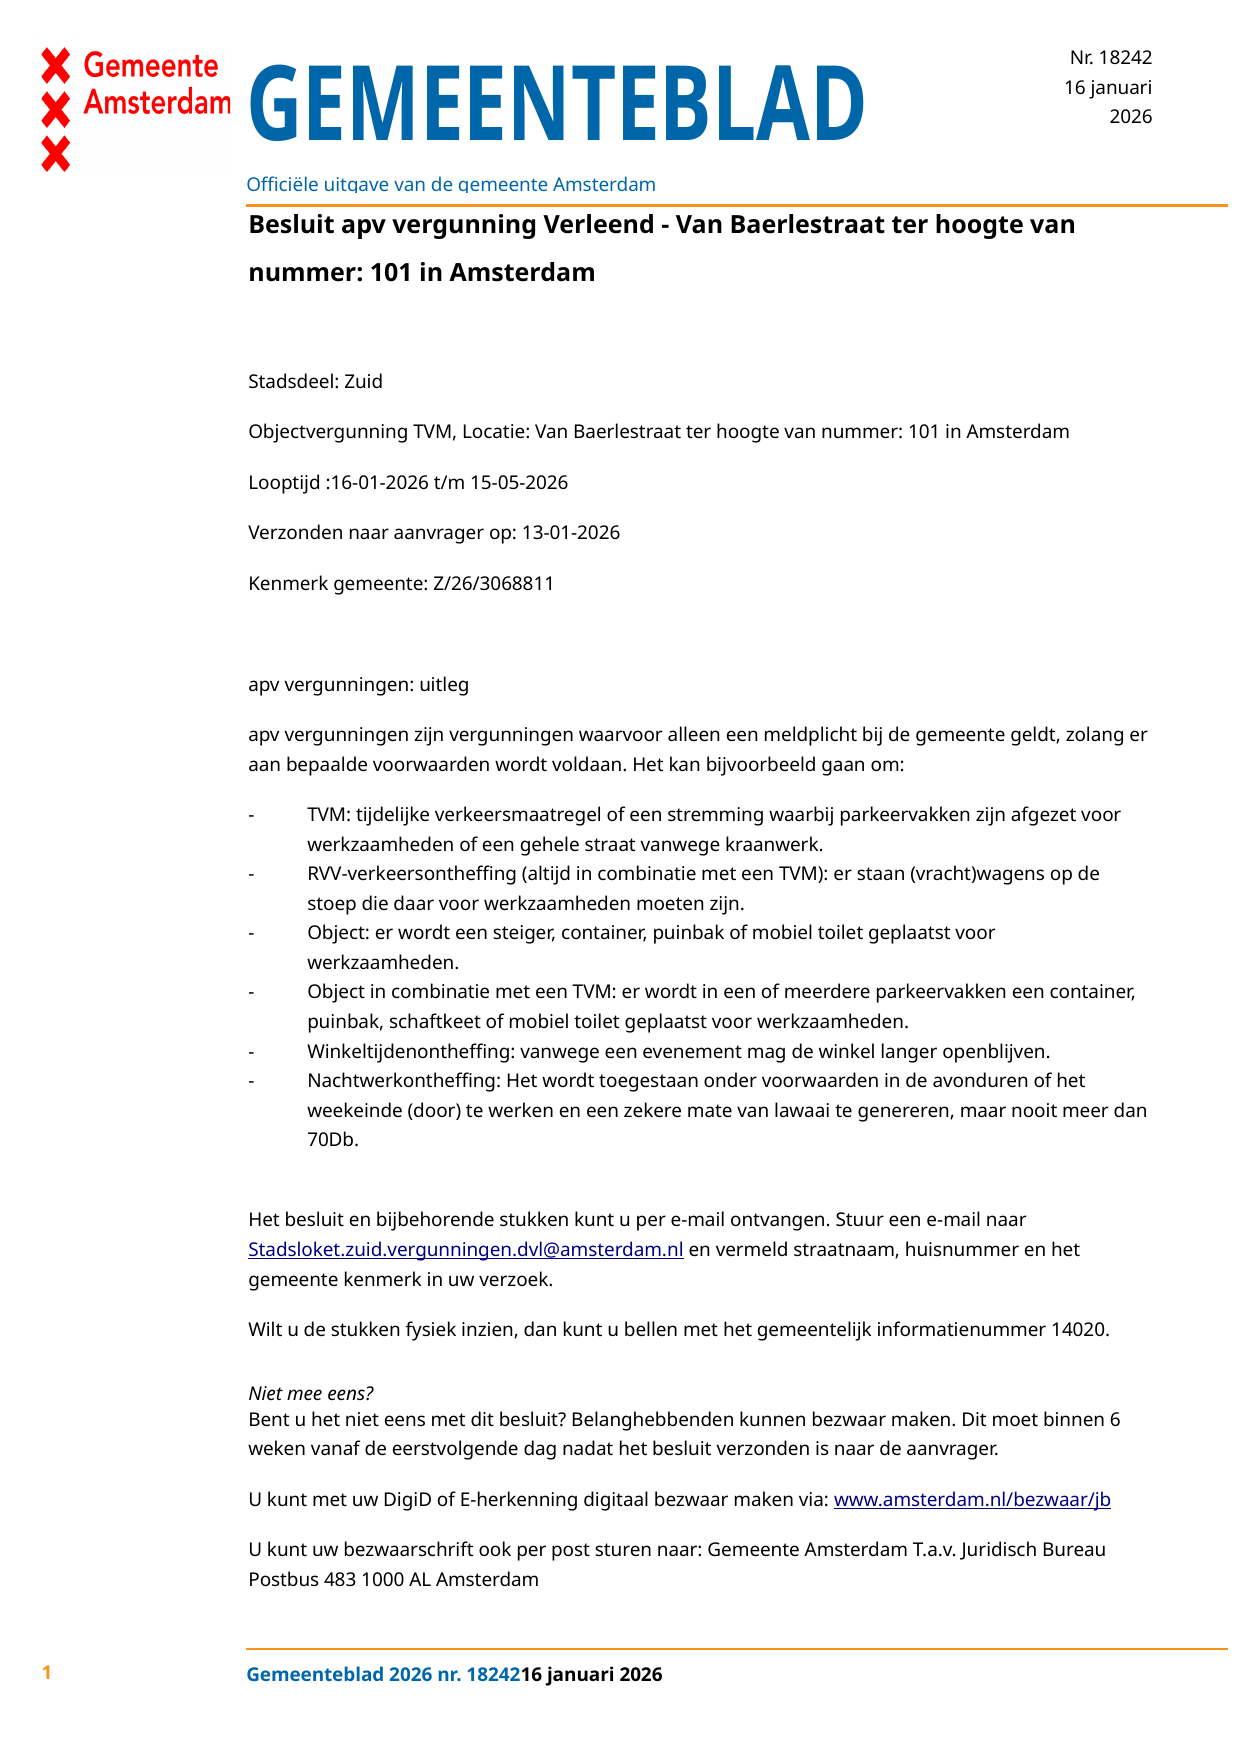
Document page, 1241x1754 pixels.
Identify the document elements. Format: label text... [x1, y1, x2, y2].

list RVV-verkeersontheffing (altijd in combinatie met een TVM): er staan (vracht)wagens op de stoep die daar voor werkzaamheden moeten zijn. [248, 860, 1152, 916]
text Besluit apv vergunning Verleend - Van Baerlestraat ter hoogte van nummer: 101 in Amsterdam [248, 207, 1152, 288]
list Object in combinatie met een TVM: er wordt in een of meerdere parkeervakken een container, puinbak, schaftkeet of mobiel toilet geplaatst voor werkzaamheden. [248, 979, 1152, 1034]
list TVM: tijdelijke verkeersmaatregel of een stremming waarbij parkeervakken zijn afgezet voor werkzaamheden of een gehele straat vanwege kraanwerk. [248, 801, 1152, 857]
picture [41, 47, 231, 172]
list Object: er wordt een steiger, container, puinbak of mobiel toilet geplaatst voor werkzaamheden. [248, 919, 1152, 975]
text Bent u het niet eens met dit besluit? Belanghebbenden kunnen bezwaar maken. Dit moet binnen 6 weken vanaf de eerstvolgende dag nadat het besluit verzonden is naar de aanvrager. [248, 1406, 1152, 1461]
text Wilt u de stukken fysiek inzien, dan kunt u bellen met het gemeentelijk informatienummer 14020. [248, 1316, 1152, 1342]
text Stadsdeel: Zuid [248, 368, 1152, 394]
text Objectvergunning TVM, Locatie: Van Baerlestraat ter hoogte van nummer: 101 in Amsterdam [248, 419, 1152, 444]
text U kunt uw bezwaarschrift ook per post sturen naar: Gemeente Amsterdam T.a.v. Juridisch Bureau Postbus 483 1000 AL Amsterdam [248, 1536, 1152, 1592]
text Kenmerk gemeente: Z/26/3068811 [248, 570, 1152, 596]
text Looptijd :16-01-2026 t/m 15-05-2026 [248, 469, 1152, 495]
text U kunt met uw DigiD of E-herkenning digitaal bezwaar maken via: www.amsterdam.nl/bezwaar/jb [248, 1486, 1152, 1512]
text apv vergunningen: uitleg [248, 671, 1152, 697]
text Verzonden naar aanvrager op: 13-01-2026 [248, 519, 1152, 545]
text apv vergunningen zijn vergunningen waarvoor alleen een meldplicht bij de gemeente geldt, zolang er aan bepaalde voorwaarden wordt voldaan. Het kan bijvoorbeeld gaan om: [248, 721, 1152, 777]
text Niet mee eens? [248, 1380, 1152, 1406]
list Winkeltijdenontheffing: vanwege een evenement mag de winkel langer openblijven. [248, 1038, 1152, 1064]
list Nachtwerkontheffing: Het wordt toegestaan onder voorwaarden in de avonduren of het weekeinde (door) te werken en een zekere mate van lawaai te genereren, maar nooit meer dan 70Db. [248, 1067, 1152, 1152]
text Het besluit en bijbehorende stukken kunt u per e-mail ontvangen. Stuur een e-mail naar Stadsloket.zuid.vergunningen.dvl@amsterdam.nl en vermeld straatnaam, huisnummer en het gemeente kenmerk in uw verzoek. [248, 1207, 1152, 1292]
